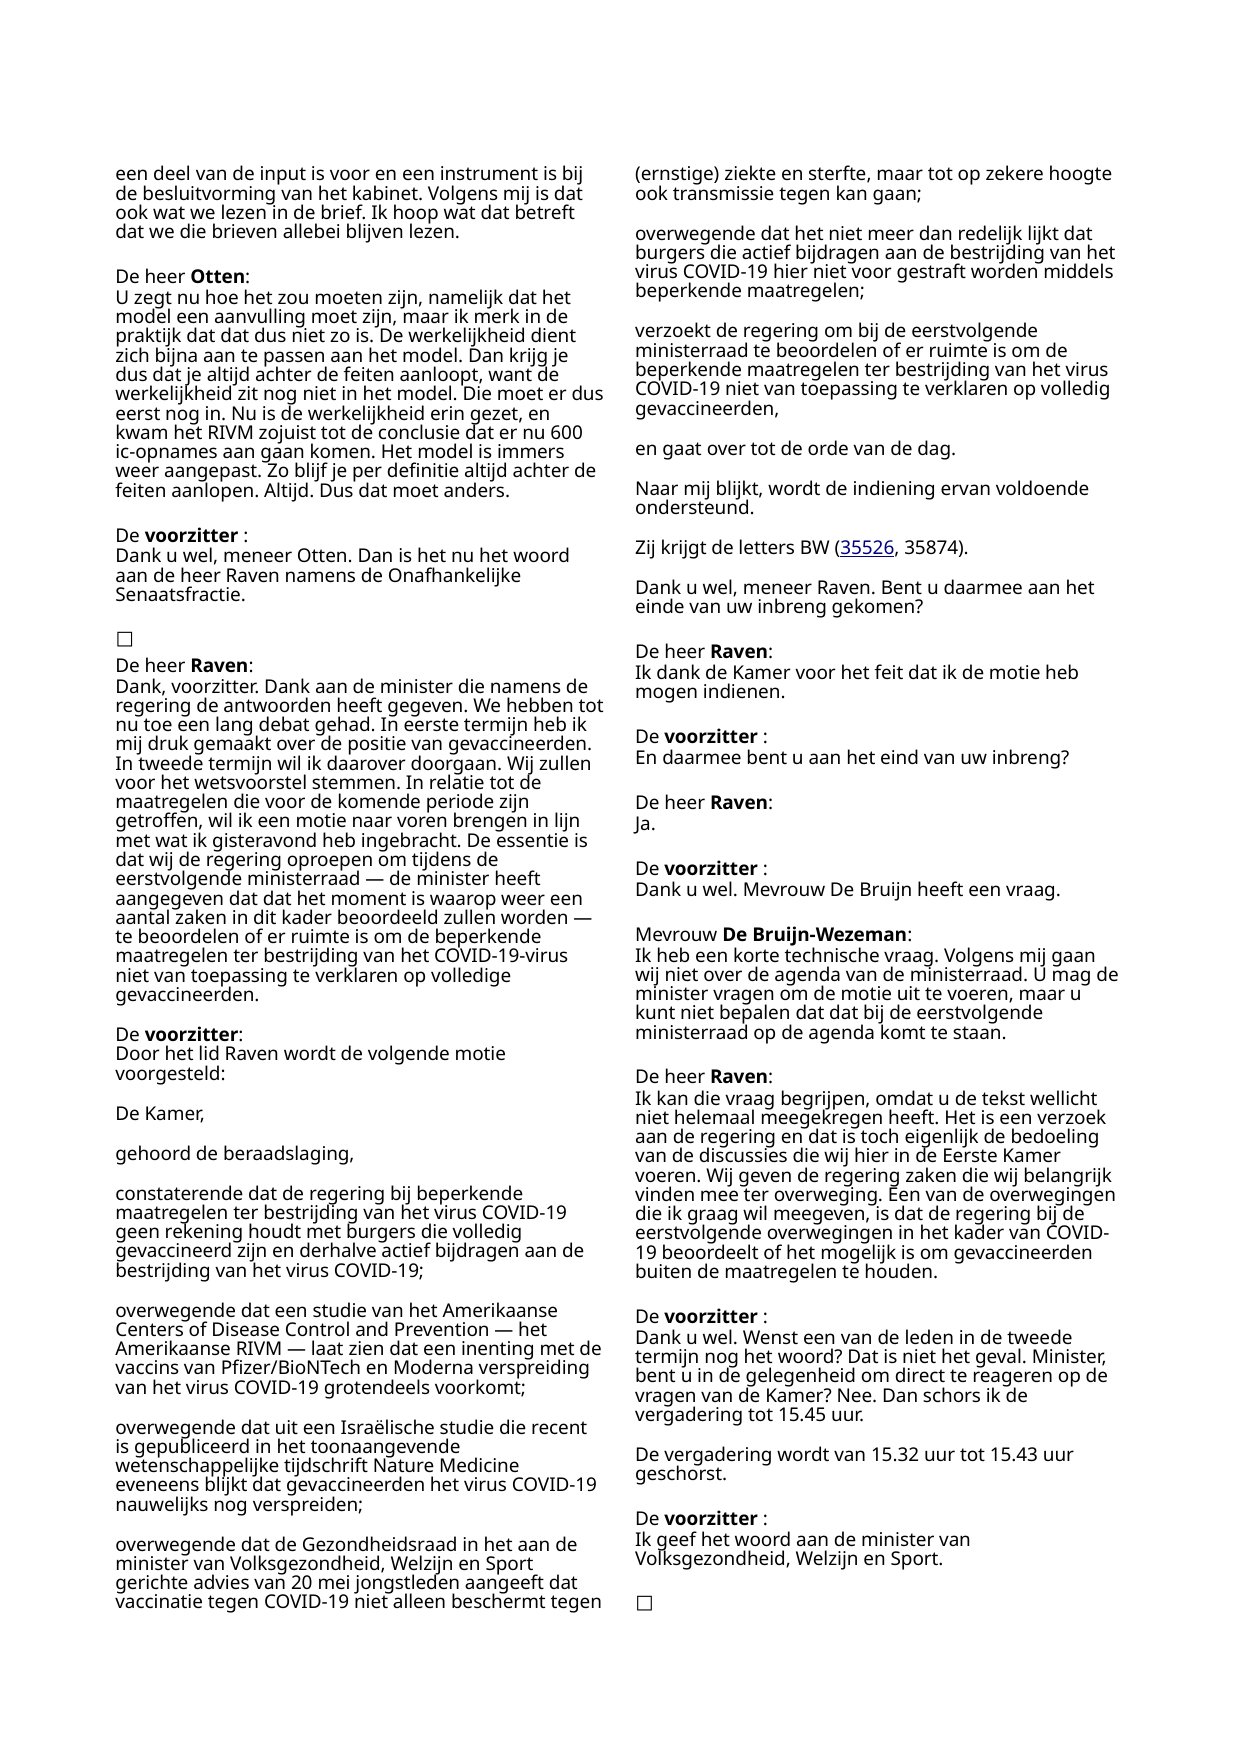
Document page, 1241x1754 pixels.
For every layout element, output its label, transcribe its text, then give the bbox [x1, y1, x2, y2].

text ⬜ [635, 1590, 1125, 1616]
text Ja. [635, 815, 1125, 834]
text De heer Raven: [635, 789, 1125, 815]
text De voorzitter: [115, 1026, 605, 1045]
text Dank u wel. Wenst een van de leden in de tweede termijn nog het woord? Dat is niet het geval. Minister, bent u in de gelegenheid om direct te reageren op de vragen van de Kamer? Nee. Dan schors ik de vergadering tot 15.45 uur. [635, 1329, 1125, 1425]
text Zij krijgt de letters BW (35526, 35874). [635, 539, 1125, 558]
text Dank u wel. Mevrouw De Bruijn heeft een vraag. [635, 881, 1125, 900]
text en gaat over tot de orde van de dag. [635, 439, 1125, 459]
text De heer Raven: [115, 652, 605, 678]
text De heer Raven: [635, 638, 1125, 664]
text overwegende dat een studie van het Amerikaanse Centers of Disease Control and Prevention — het Amerikaanse RIVM — laat zien dat een inenting met de vaccins van Pfizer/BioNTech en Moderna verspreiding van het virus COVID-19 grotendeels voorkomt; [115, 1302, 605, 1398]
text Dank u wel, meneer Raven. Bent u daarmee aan het einde van uw inbreng gekomen? [635, 579, 1125, 617]
text De voorzitter : [635, 723, 1125, 749]
text Naar mij blijkt, wordt de indiening ervan voldoende ondersteund. [635, 479, 1125, 518]
text Ik geef het woord aan de minister van Volksgezondheid, Welzijn en Sport. [635, 1531, 1125, 1569]
text De voorzitter : [635, 1303, 1125, 1329]
text een deel van de input is voor en een instrument is bij de besluitvorming van het kabinet. Volgens mij is dat ook wat we lezen in de brief. Ik hoop wat dat betreft dat we die brieven allebei blijven lezen. [115, 165, 605, 242]
text De voorzitter : [635, 855, 1125, 881]
text Door het lid Raven wordt de volgende motie voorgesteld: [115, 1045, 605, 1084]
text Dank u wel, meneer Otten. Dan is het nu het woord aan de heer Raven namens de Onafhankelijke Senaatsfractie. [115, 547, 605, 605]
text De heer Raven: [635, 1064, 1125, 1089]
text constaterende dat de regering bij beperkende maatregelen ter bestrijding van het virus COVID-19 geen rekening houdt met burgers die volledig gevaccineerd zijn en derhalve actief bijdragen aan de bestrijding van het virus COVID-19; [115, 1184, 605, 1281]
text ⬜ [115, 626, 605, 652]
text Dank, voorzitter. Dank aan de minister die namens de regering de antwoorden heeft gegeven. We hebben tot nu toe een lang debat gehad. In eerste termijn heb ik mij druk gemaakt over de positie van gevaccineerden. In tweede termijn wil ik daarover doorgaan. Wij zullen voor het wetsvoorstel stemmen. In relatie tot de maatregelen die voor de komende periode zijn getroffen, wil ik een motie naar voren brengen in lijn met wat ik gisteravond heb ingebracht. De essentie is dat wij de regering oproepen om tijdens de eerstvolgende ministerraad — de minister heeft aangegeven dat dat het moment is waarop weer een aantal zaken in dit kader beoordeeld zullen worden — te beoordelen of er ruimte is om de beperkende maatregelen ter bestrijding van het COVID-19-virus niet van toepassing te verklaren op volledige gevaccineerden. [115, 678, 605, 1005]
text (ernstige) ziekte en sterfte, maar tot op zekere hoogte ook transmissie tegen kan gaan; [635, 165, 1125, 204]
text overwegende dat uit een Israëlische studie die recent is gepubliceerd in het toonaangevende wetenschappelijke tijdschrift Nature Medicine eveneens blijkt dat gevaccineerden het virus COVID-19 nauwelijks nog verspreiden; [115, 1419, 605, 1515]
text De voorzitter : [115, 522, 605, 547]
text De vergadering wordt van 15.32 uur tot 15.43 uur geschorst. [635, 1446, 1125, 1484]
text U zegt nu hoe het zou moeten zijn, namelijk dat het model een aanvulling moet zijn, maar ik merk in de praktijk dat dat dus niet zo is. De werkelijkheid dient zich bijna aan te passen aan het model. Dan krijg je dus dat je altijd achter de feiten aanloopt, want de werkelijkheid zit nog niet in het model. Die moet er dus eerst nog in. Nu is de werkelijkheid erin gezet, en kwam het RIVM zojuist tot de conclusie dat er nu 600 ic-opnames aan gaan komen. Het model is immers weer aangepast. Zo blijf je per definitie altijd achter de feiten aanlopen. Altijd. Dus dat moet anders. [115, 289, 605, 501]
text gehoord de beraadslaging, [115, 1144, 605, 1164]
text overwegende dat het niet meer dan redelijk lijkt dat burgers die actief bijdragen aan de bestrijding van het virus COVID-19 hier niet voor gestraft worden middels beperkende maatregelen; [635, 224, 1125, 302]
text En daarmee bent u aan het eind van uw inbreng? [635, 749, 1125, 768]
text De heer Otten: [115, 263, 605, 289]
text De Kamer, [115, 1104, 605, 1124]
text Ik dank de Kamer voor het feit dat ik de motie heb mogen indienen. [635, 664, 1125, 702]
text Ik heb een korte technische vraag. Volgens mij gaan wij niet over de agenda van de ministerraad. U mag de minister vragen om de motie uit te voeren, maar u kunt niet bepalen dat dat bij de eerstvolgende ministerraad op de agenda komt te staan. [635, 947, 1125, 1043]
text verzoekt de regering om bij de eerstvolgende ministerraad te beoordelen of er ruimte is om de beperkende maatregelen ter bestrijding van het virus COVID-19 niet van toepassing te verklaren op volledig gevaccineerden, [635, 322, 1125, 419]
text De voorzitter : [635, 1505, 1125, 1531]
text Ik kan die vraag begrijpen, omdat u de tekst wellicht niet helemaal meegekregen heeft. Het is een verzoek aan de regering en dat is toch eigenlijk de bedoeling van de discussies die wij hier in de Eerste Kamer voeren. Wij geven de regering zaken die wij belangrijk vinden mee ter overweging. Een van de overwegingen die ik graag wil meegeven, is dat de regering bij de eerstvolgende overwegingen in het kader van COVID-19 beoordeelt of het mogelijk is om gevaccineerden buiten de maatregelen te houden. [635, 1089, 1125, 1282]
text overwegende dat de Gezondheidsraad in het aan de minister van Volksgezondheid, Welzijn en Sport gerichte advies van 20 mei jongstleden aangeeft dat vaccinatie tegen COVID-19 niet alleen beschermt tegen [115, 1536, 605, 1613]
text Mevrouw De Bruijn-Wezeman: [635, 921, 1125, 947]
